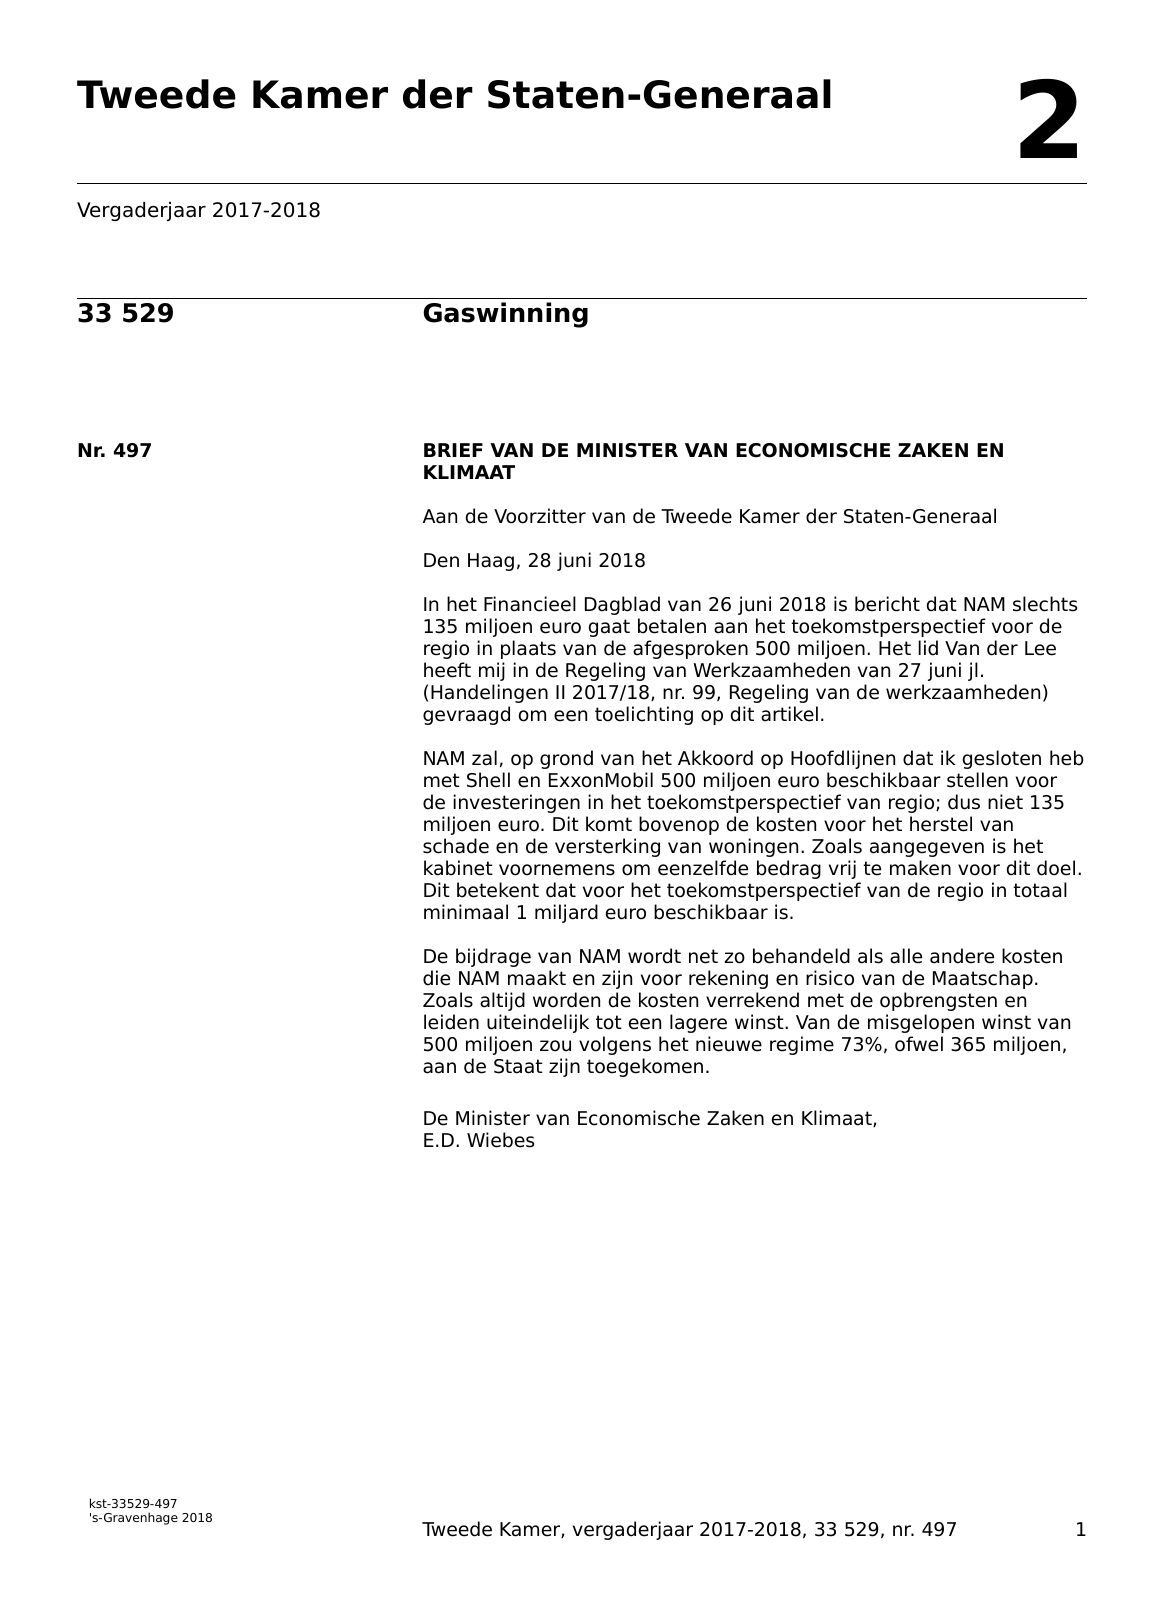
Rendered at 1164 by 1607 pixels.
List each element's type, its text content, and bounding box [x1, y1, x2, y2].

text Den Haag, 28 juni 2018 [422, 550, 1087, 572]
text NAM zal, op grond van het Akkoord op Hoofdlijnen dat ik gesloten heb met Shell en ExxonMobil 500 miljoen euro beschikbaar stellen voor de investeringen in het toekomstperspectief van regio; dus niet 135 miljoen euro. Dit komt bovenop de kosten voor het herstel van schade en de versterking van woningen. Zoals aangegeven is het kabinet voornemens om eenzelfde bedrag vrij te maken voor dit doel. Dit betekent dat voor het toekomstperspectief van de regio in totaal minimaal 1 miljard euro beschikbaar is. [422, 748, 1087, 924]
table_header 2 [886, 59, 1087, 183]
text 's-Gravenhage 2018 [88, 1511, 323, 1525]
text De Minister van Economische Zaken en Klimaat, E.D. Wiebes [422, 1108, 1087, 1152]
subtitle 33 529 Gaswinning [77, 299, 1087, 329]
text De bijdrage van NAM wordt net zo behandeld als alle andere kosten die NAM maakt en zijn voor rekening en risico van de Maatschap. Zoals altijd worden de kosten verrekend met de opbrengsten en leiden uiteindelijk tot een lagere winst. Van de misgelopen winst van 500 miljoen zou volgens het nieuwe regime 73%, ofwel 365 miljoen, aan de Staat zijn toegekomen. [422, 946, 1087, 1078]
table_header Tweede Kamer der Staten-Generaal [77, 59, 886, 183]
text kst-33529-497 [88, 1497, 323, 1511]
text In het Financieel Dagblad van 26 juni 2018 is bericht dat NAM slechts 135 miljoen euro gaat betalen aan het toekomstperspectief voor de regio in plaats van de afgesproken 500 miljoen. Het lid Van der Lee heeft mij in de Regeling van Werkzaamheden van 27 juni jl. (Handelingen II 2017/18, nr. 99, Regeling van de werkzaamheden) gevraagd om een toelichting op dit artikel. [422, 594, 1087, 726]
subtitle Nr. 497 BRIEF VAN DE MINISTER VAN ECONOMISCHE ZAKEN EN KLIMAAT [77, 440, 1087, 484]
table_cell Vergaderjaar 2017-2018 [77, 184, 1087, 298]
text Aan de Voorzitter van de Tweede Kamer der Staten-Generaal [422, 506, 1087, 528]
